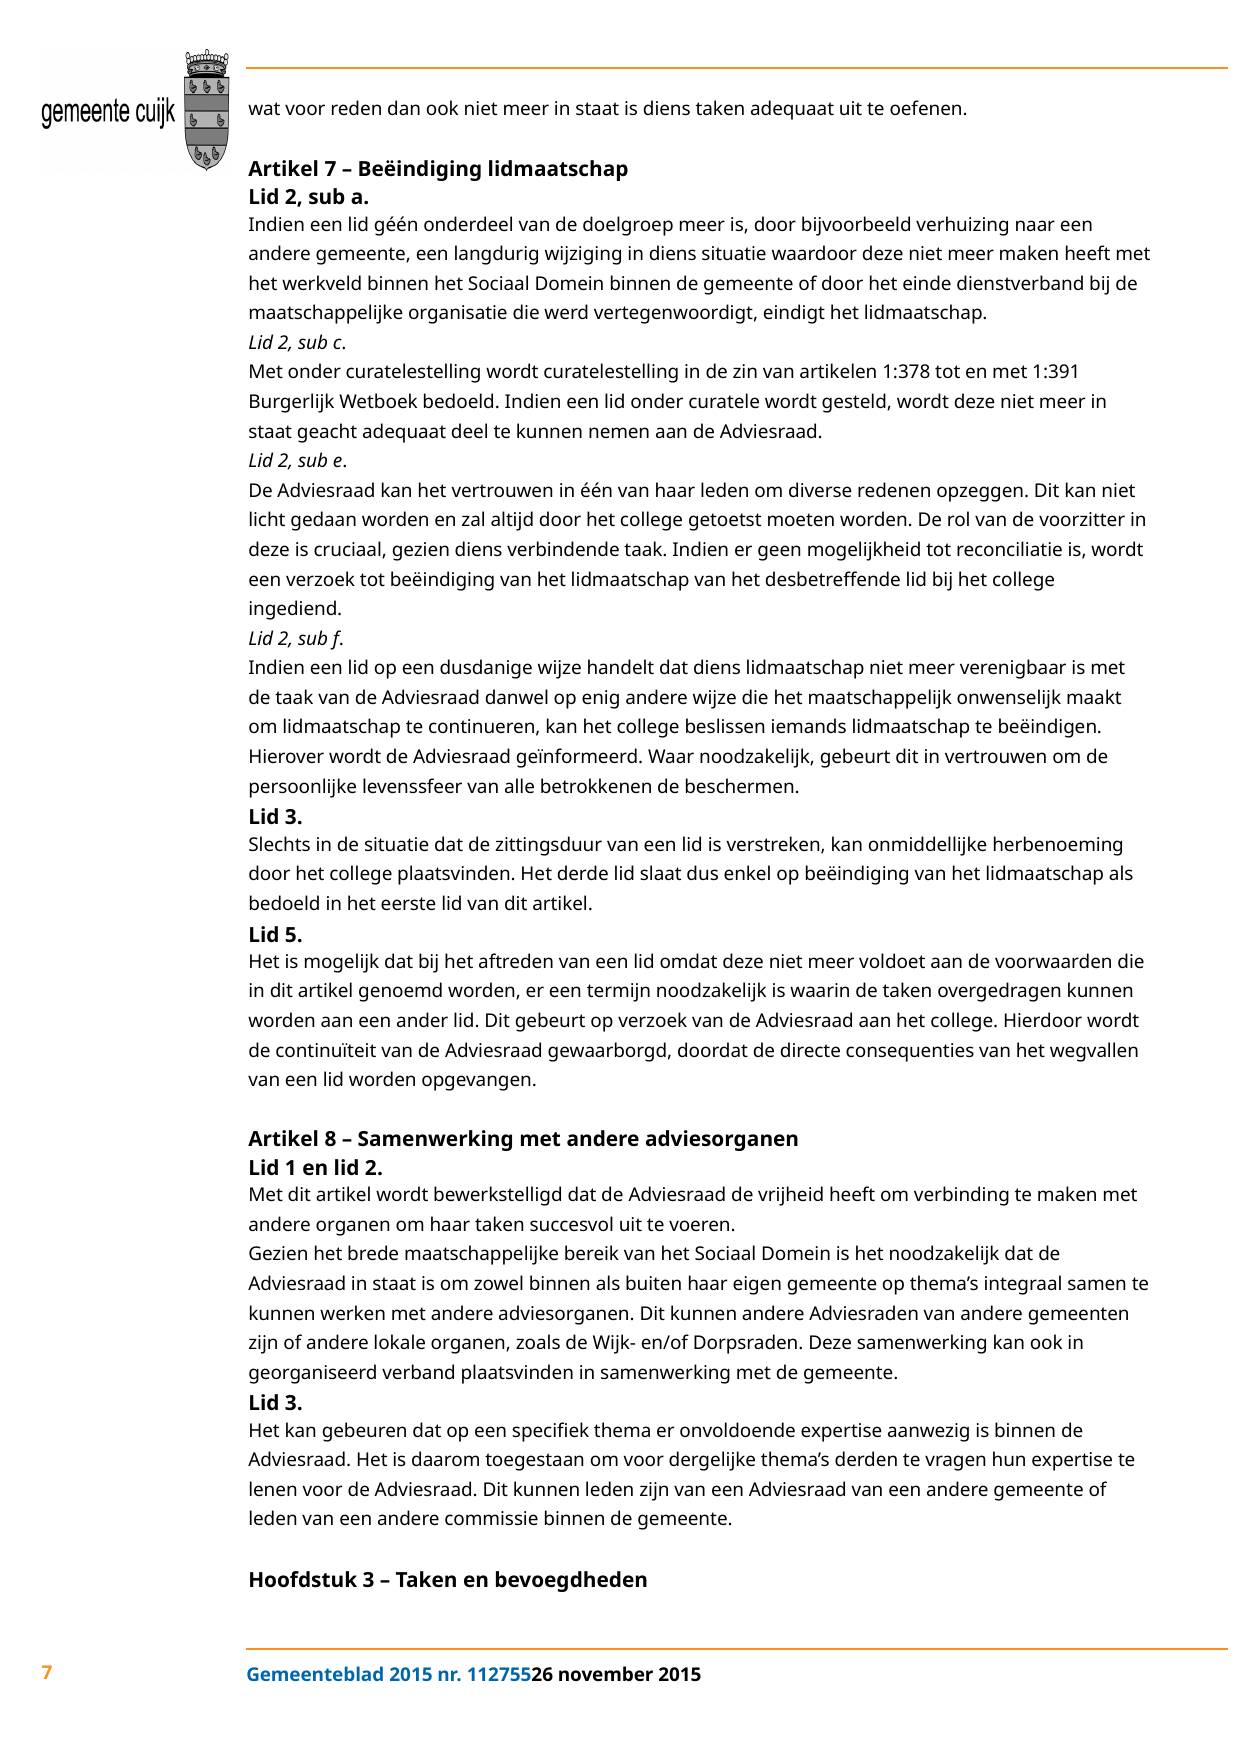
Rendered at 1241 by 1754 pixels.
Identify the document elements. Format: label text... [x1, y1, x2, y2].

text Lid 2, sub a. [248, 182, 1152, 211]
text Lid 2, sub f. [248, 625, 1152, 651]
text Gezien het brede maatschappelijke bereik van het Sociaal Domein is het noodzakelijk dat de Adviesraad in staat is om zowel binnen als buiten haar eigen gemeente op thema’s integraal samen te kunnen werken met andere adviesorganen. Dit kunnen andere Adviesraden van andere gemeenten zijn of andere lokale organen, zoals de Wijk- en/of Dorpsraden. Deze samenwerking kan ook in georganiseerd verband plaatsvinden in samenwerking met de gemeente. [248, 1241, 1152, 1384]
picture [41, 47, 231, 172]
text Met dit artikel wordt bewerkstelligd dat de Adviesraad de vrijheid heeft om verbinding te maken met andere organen om haar taken succesvol uit te voeren. [248, 1181, 1152, 1237]
text Lid 3. [248, 802, 1152, 831]
text Indien een lid op een dusdanige wijze handelt dat diens lidmaatschap niet meer verenigbaar is met de taak van de Adviesraad danwel op enig andere wijze die het maatschappelijk onwenselijk maakt om lidmaatschap te continueren, kan het college beslissen iemands lidmaatschap te beëindigen. Hierover wordt de Adviesraad geïnformeerd. Waar noodzakelijk, gebeurt dit in vertrouwen om de persoonlijke levenssfeer van alle betrokkenen de beschermen. [248, 654, 1152, 799]
text Lid 2, sub e. [248, 447, 1152, 473]
text Slechts in de situatie dat de zittingsduur van een lid is verstreken, kan onmiddellijke herbenoeming door het college plaatsvinden. Het derde lid slaat dus enkel op beëindiging van het lidmaatschap als bedoeld in het eerste lid van dit artikel. [248, 831, 1152, 916]
text Het kan gebeuren dat op een specifiek thema er onvoldoende expertise aanwezig is binnen de Adviesraad. Het is daarom toegestaan om voor dergelijke thema’s derden te vragen hun expertise te lenen voor de Adviesraad. Dit kunnen leden zijn van een Adviesraad van een andere gemeente of leden van een andere commissie binnen de gemeente. [248, 1417, 1152, 1531]
text Indien een lid géén onderdeel van de doelgroep meer is, door bijvoorbeeld verhuizing naar een andere gemeente, een langdurig wijziging in diens situatie waardoor deze niet meer maken heeft met het werkveld binnen het Sociaal Domein binnen de gemeente of door het einde dienstverband bij de maatschappelijke organisatie die werd vertegenwoordigt, eindigt het lidmaatschap. [248, 211, 1152, 325]
text Het is mogelijk dat bij het aftreden van een lid omdat deze niet meer voldoet aan de voorwaarden die in dit artikel genoemd worden, er een termijn noodzakelijk is waarin de taken overgedragen kunnen worden aan een ander lid. Dit gebeurt op verzoek van de Adviesraad aan het college. Hierdoor wordt de continuïteit van de Adviesraad gewaarborgd, doordat de directe consequenties van het wegvallen van een lid worden opgevangen. [248, 948, 1152, 1092]
text Lid 5. [248, 920, 1152, 948]
text Artikel 8 – Samenwerking met andere adviesorganen [248, 1124, 1152, 1153]
text Artikel 7 – Beëindiging lidmaatschap [248, 154, 1152, 182]
text De Adviesraad kan het vertrouwen in één van haar leden om diverse redenen opzeggen. Dit kan niet licht gedaan worden en zal altijd door het college getoetst moeten worden. De rol van de voorzitter in deze is cruciaal, gezien diens verbindende taak. Indien er geen mogelijkheid tot reconciliatie is, wordt een verzoek tot beëindiging van het lidmaatschap van het desbetreffende lid bij het college ingediend. [248, 477, 1152, 621]
text Lid 3. [248, 1388, 1152, 1417]
text Lid 2, sub c. [248, 329, 1152, 355]
text wat voor reden dan ook niet meer in staat is diens taken adequaat uit te oefenen. [248, 95, 1152, 121]
text Lid 1 en lid 2. [248, 1153, 1152, 1181]
text Hoofdstuk 3 – Taken en bevoegdheden [248, 1565, 1152, 1593]
text Met onder curatelestelling wordt curatelestelling in de zin van artikelen 1:378 tot en met 1:391 Burgerlijk Wetboek bedoeld. Indien een lid onder curatele wordt gesteld, wordt deze niet meer in staat geacht adequaat deel te kunnen nemen aan de Adviesraad. [248, 359, 1152, 444]
